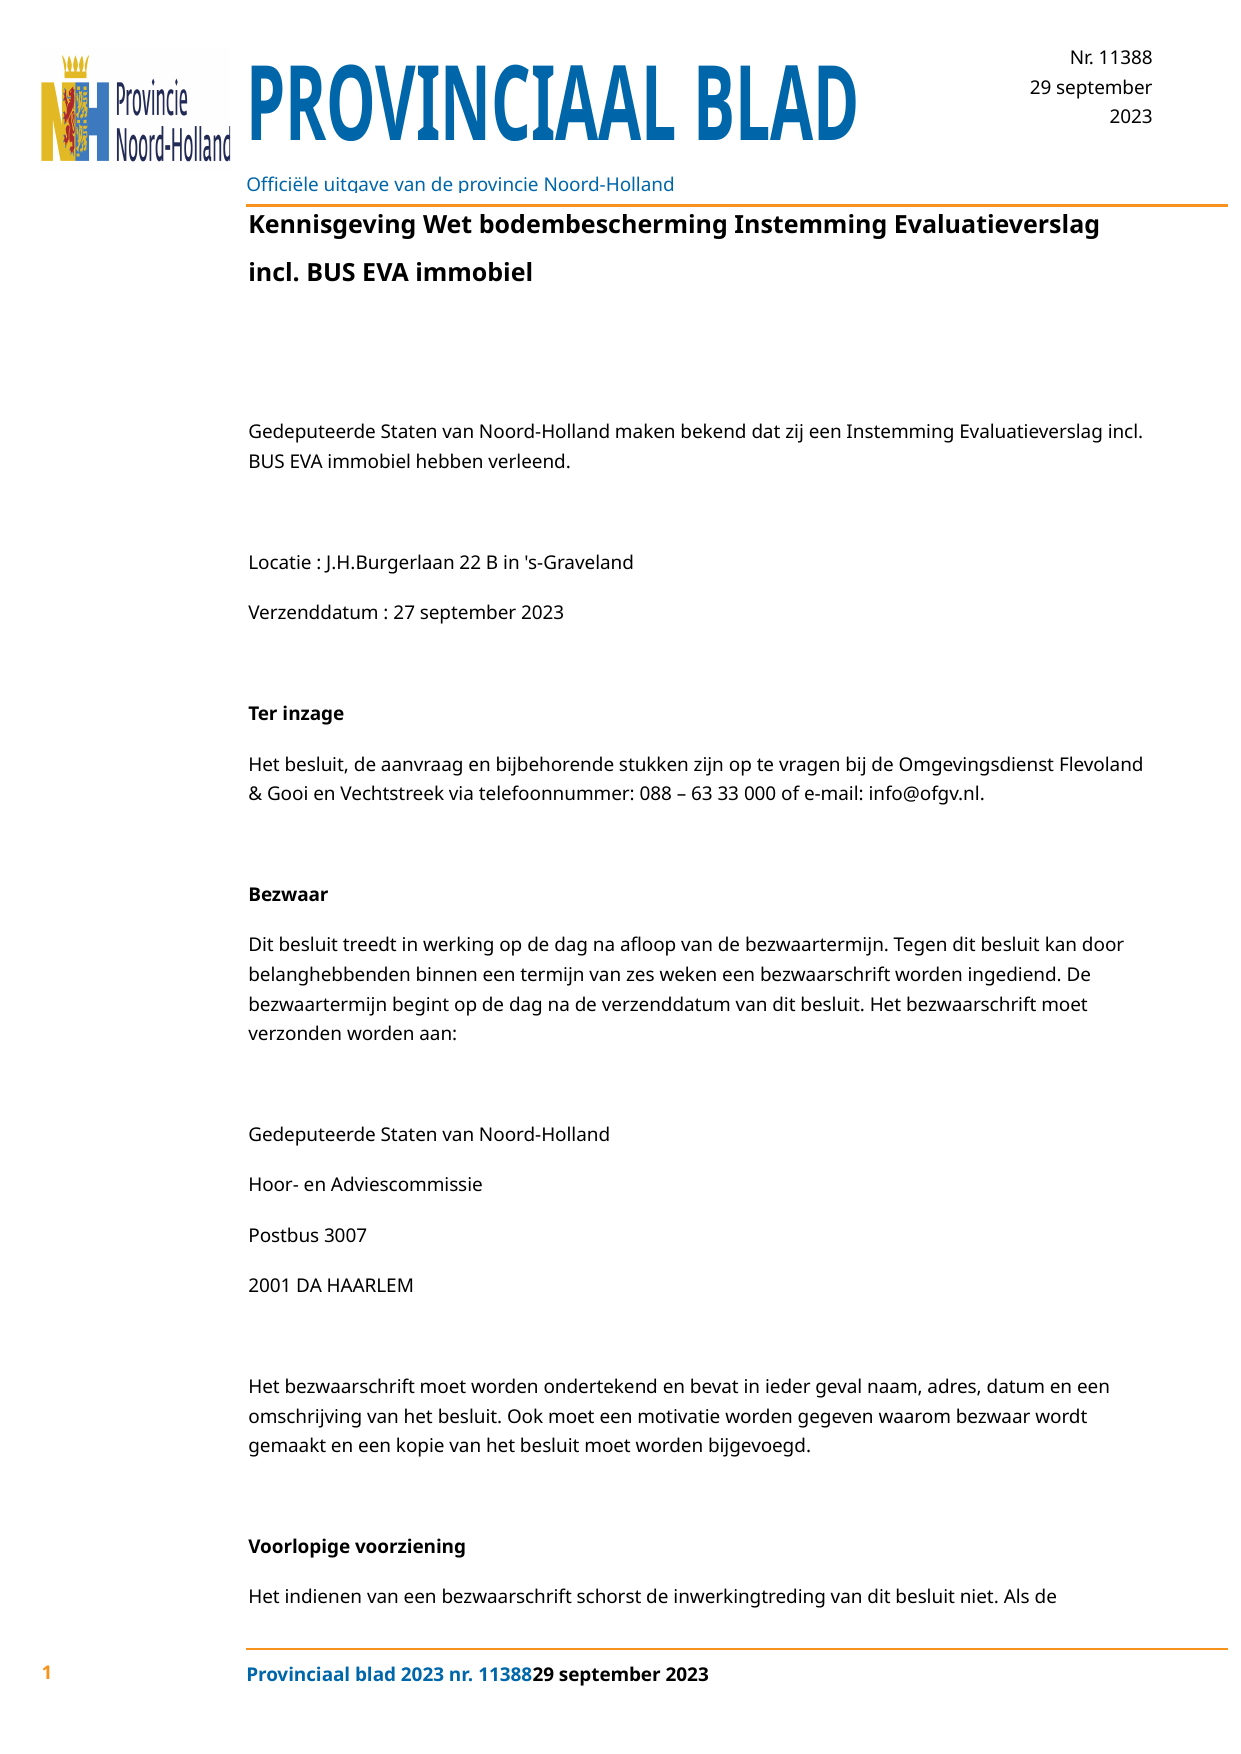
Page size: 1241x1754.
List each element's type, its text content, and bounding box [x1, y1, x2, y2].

text Gedeputeerde Staten van Noord-Holland [248, 1121, 1152, 1147]
text Verzenddatum : 27 september 2023 [248, 599, 1152, 625]
text Het bezwaarschrift moet worden ondertekend en bevat in ieder geval naam, adres, datum en een omschrijving van het besluit. Ook moet een motivatie worden gegeven waarom bezwaar wordt gemaakt en een kopie van het besluit moet worden bijgevoegd. [248, 1373, 1152, 1458]
text Locatie : J.H.Burgerlaan 22 B in 's-Graveland [248, 549, 1152, 575]
text Kennisgeving Wet bodembescherming Instemming Evaluatieverslag incl. BUS EVA immobiel [248, 207, 1152, 288]
text Postbus 3007 [248, 1222, 1152, 1248]
text Ter inzage [248, 700, 1152, 726]
picture [41, 47, 231, 172]
text Het besluit, de aanvraag en bijbehorende stukken zijn op te vragen bij de Omgevingsdienst Flevoland & Gooi en Vechtstreek via telefoonnummer: 088 – 63 33 000 of e-mail: info@ofgv.nl. [248, 751, 1152, 806]
text Gedeputeerde Staten van Noord-Holland maken bekend dat zij een Instemming Evaluatieverslag incl. BUS EVA immobiel hebben verleend. [248, 419, 1152, 474]
text Voorlopige voorziening [248, 1533, 1152, 1559]
text Het indienen van een bezwaarschrift schorst de inwerkingtreding van dit besluit niet. Als de [248, 1584, 1152, 1609]
text 2001 DA HAARLEM [248, 1272, 1152, 1298]
text Dit besluit treedt in werking op de dag na afloop van de bezwaartermijn. Tegen dit besluit kan door belanghebbenden binnen een termijn van zes weken een bezwaarschrift worden ingediend. De bezwaartermijn begint op de dag na de verzenddatum van dit besluit. Het bezwaarschrift moet verzonden worden aan: [248, 932, 1152, 1046]
text Bezwaar [248, 881, 1152, 907]
text Hoor- en Adviescommissie [248, 1172, 1152, 1197]
